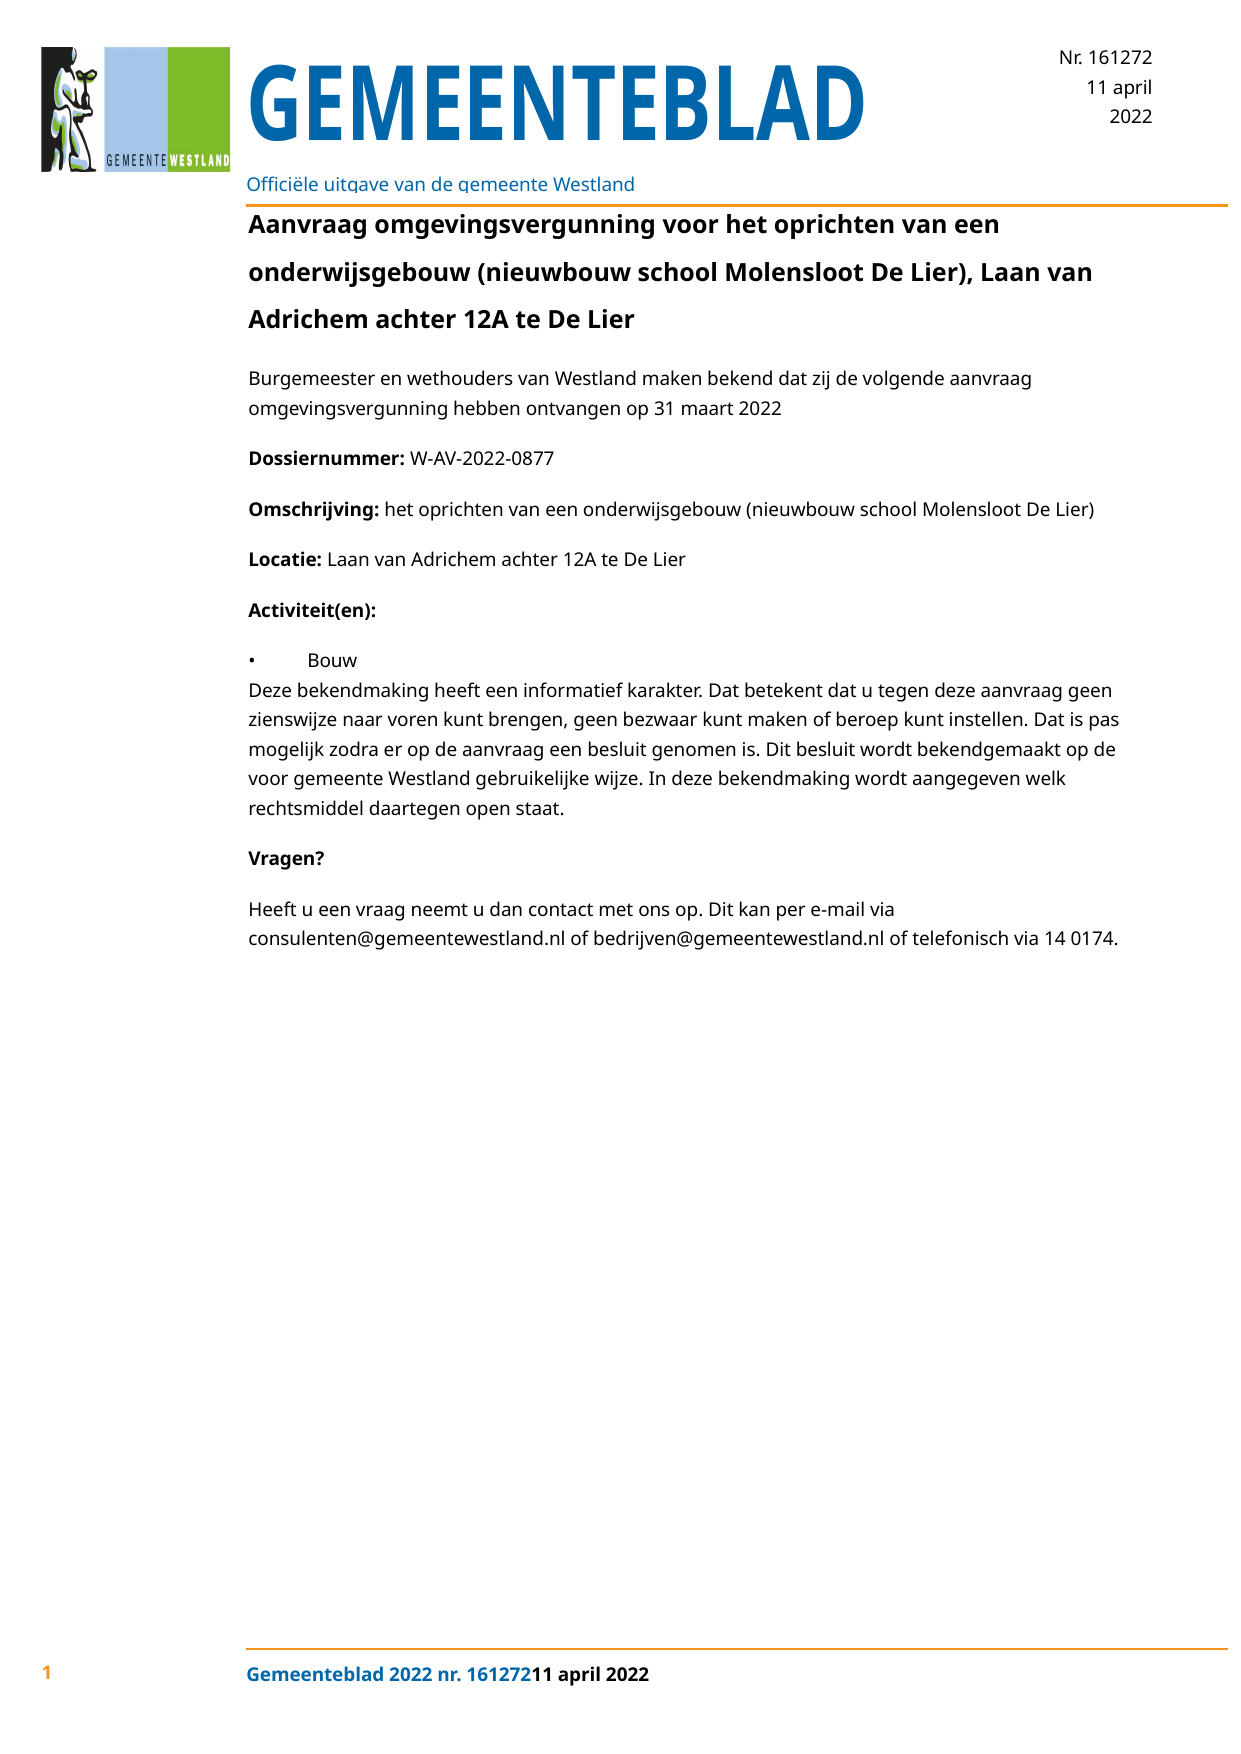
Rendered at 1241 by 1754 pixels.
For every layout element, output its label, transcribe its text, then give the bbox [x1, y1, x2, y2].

text Locatie: Laan van Adrichem achter 12A te De Lier [248, 546, 1152, 572]
text Deze bekendmaking heeft een informatief karakter. Dat betekent dat u tegen deze aanvraag geen zienswijze naar voren kunt brengen, geen bezwaar kunt maken of beroep kunt instellen. Dat is pas mogelijk zodra er op de aanvraag een besluit genomen is. Dit besluit wordt bekendgemaakt op de voor gemeente Westland gebruikelijke wijze. In deze bekendmaking wordt aangegeven welk rechtsmiddel daartegen open staat. [248, 677, 1152, 821]
picture [41, 47, 231, 172]
text Heeft u een vraag neemt u dan contact met ons op. Dit kan per e-mail via consulenten@gemeentewestland.nl of bedrijven@gemeentewestland.nl of telefonisch via 14 0174. [248, 896, 1152, 951]
text Aanvraag omgevingsvergunning voor het oprichten van een onderwijsgebouw (nieuwbouw school Molensloot De Lier), Laan van Adrichem achter 12A te De Lier [248, 207, 1152, 336]
list Bouw [248, 647, 1152, 673]
text Dossiernummer: W-AV-2022-0877 [248, 446, 1152, 471]
text Vragen? [248, 846, 1152, 871]
text Activiteit(en): [248, 597, 1152, 622]
text Burgemeester en wethouders van Westland maken bekend dat zij de volgende aanvraag omgevingsvergunning hebben ontvangen op 31 maart 2022 [248, 366, 1152, 421]
text Omschrijving: het oprichten van een onderwijsgebouw (nieuwbouw school Molensloot De Lier) [248, 496, 1152, 522]
